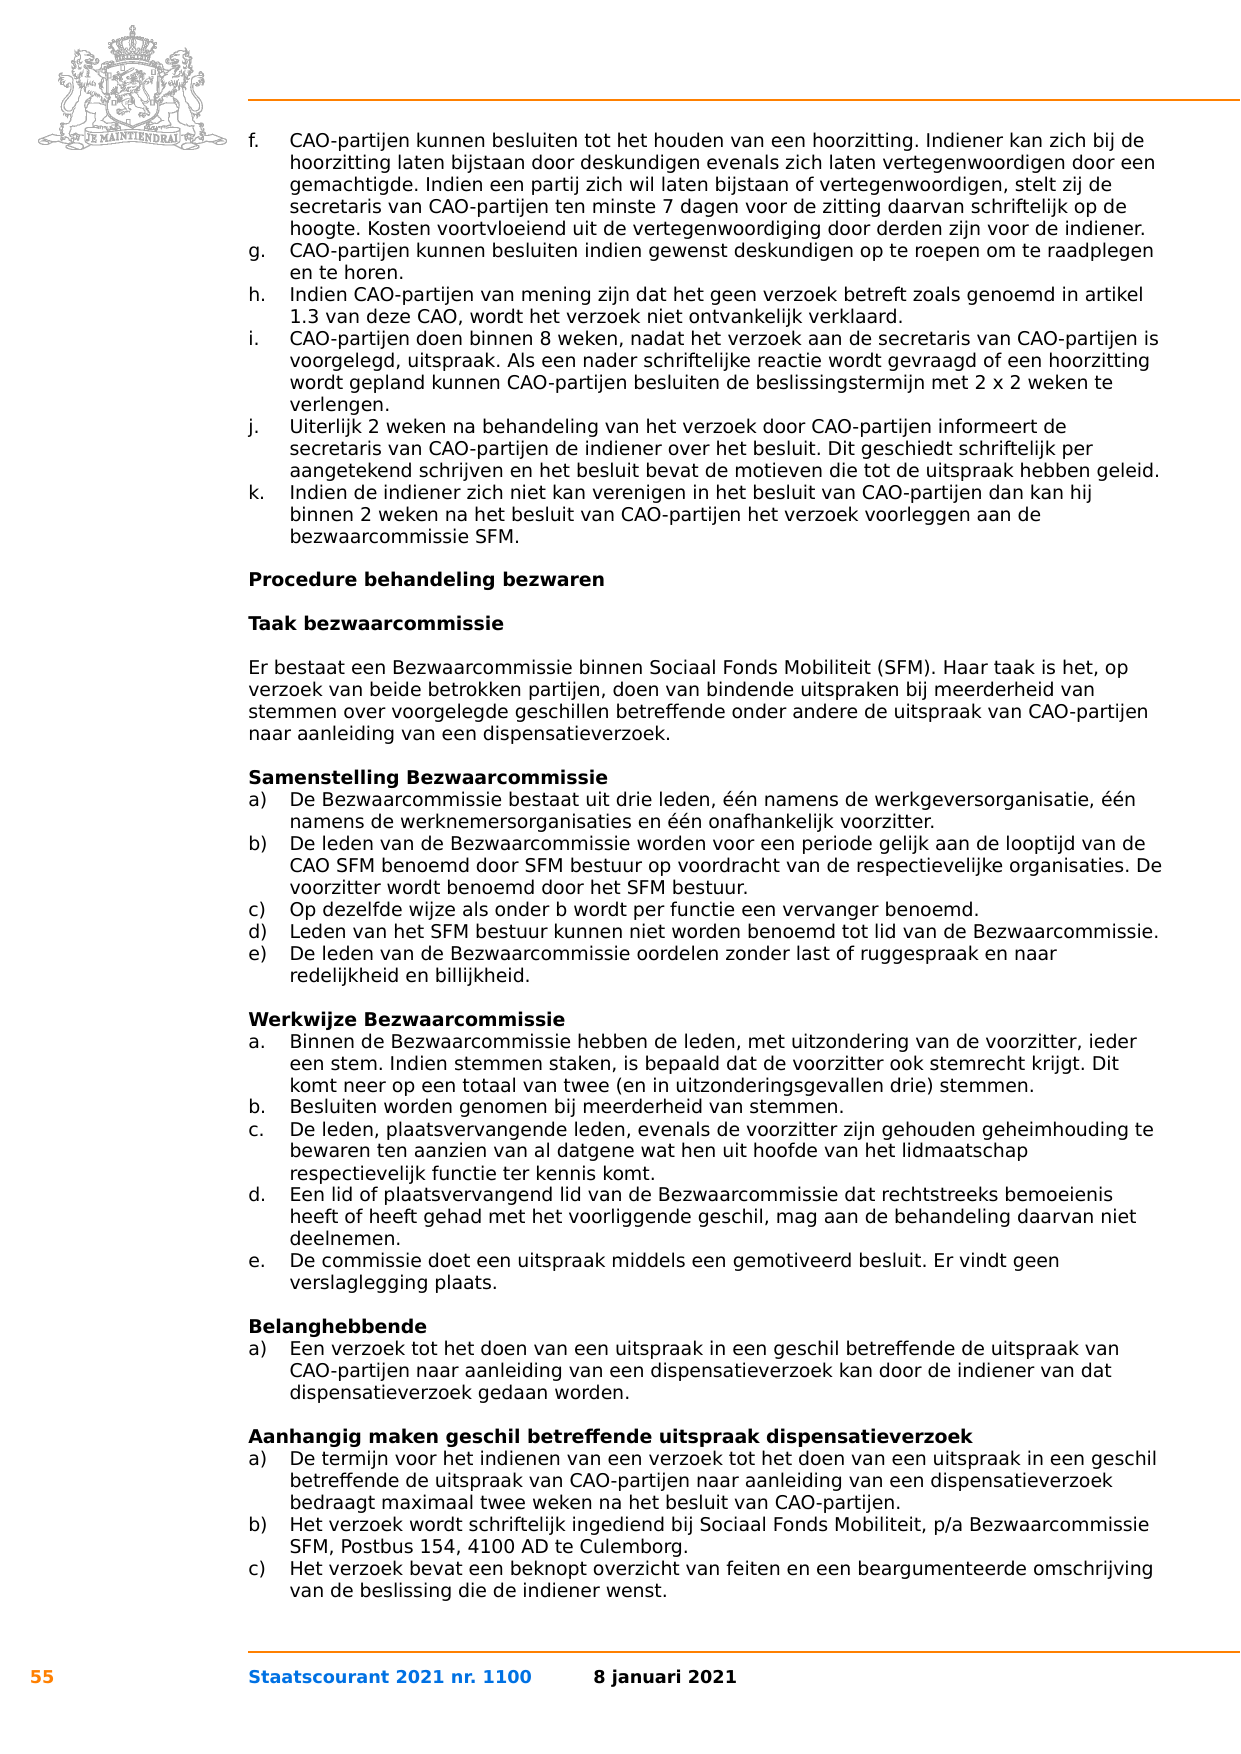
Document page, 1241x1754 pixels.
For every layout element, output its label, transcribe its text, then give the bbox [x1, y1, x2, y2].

text c) Het verzoek bevat een beknopt overzicht van feiten en een beargumenteerde omschrijving van de beslissing die de indiener wenst. [248, 1558, 1163, 1602]
text e) De leden van de Bezwaarcommissie oordelen zonder last of ruggespraak en naar redelijkheid en billijkheid. [248, 943, 1163, 987]
picture [38, 25, 227, 150]
text b) De leden van de Bezwaarcommissie worden voor een periode gelijk aan de looptijd van de CAO SFM benoemd door SFM bestuur op voordracht van de respectievelijke organisaties. De voorzitter wordt benoemd door het SFM bestuur. [248, 833, 1163, 899]
subtitle Procedure behandeling bezwaren [248, 569, 1163, 591]
text a) Een verzoek tot het doen van een uitspraak in een geschil betreffende de uitspraak van CAO-partijen naar aanleiding van een dispensatieverzoek kan door de indiener van dat dispensatieverzoek gedaan worden. [248, 1338, 1163, 1404]
subtitle Taak bezwaarcommissie [248, 613, 1163, 635]
text a) De Bezwaarcommissie bestaat uit drie leden, één namens de werkgeversorganisatie, één namens de werknemersorganisaties en één onafhankelijk voorzitter. [248, 789, 1163, 833]
text b. Besluiten worden genomen bij meerderheid van stemmen. [248, 1096, 1163, 1118]
text g. CAO-partijen kunnen besluiten indien gewenst deskundigen op te roepen om te raadplegen en te horen. [248, 240, 1163, 284]
text f. CAO-partijen kunnen besluiten tot het houden van een hoorzitting. Indiener kan zich bij de hoorzitting laten bijstaan door deskundigen evenals zich laten vertegenwoordigen door een gemachtigde. Indien een partij zich wil laten bijstaan of vertegenwoordigen, stelt zij de secretaris van CAO-partijen ten minste 7 dagen voor de zitting daarvan schriftelijk op de hoogte. Kosten voortvloeiend uit de vertegenwoordiging door derden zijn voor de indiener. [248, 130, 1163, 240]
text k. Indien de indiener zich niet kan verenigen in het besluit van CAO-partijen dan kan hij binnen 2 weken na het besluit van CAO-partijen het verzoek voorleggen aan de bezwaarcommissie SFM. [248, 482, 1163, 547]
subtitle Werkwijze Bezwaarcommissie [248, 1008, 1163, 1031]
text h. Indien CAO-partijen van mening zijn dat het geen verzoek betreft zoals genoemd in artikel 1.3 van deze CAO, wordt het verzoek niet ontvankelijk verklaard. [248, 284, 1163, 328]
text a. Binnen de Bezwaarcommissie hebben de leden, met uitzondering van de voorzitter, ieder een stem. Indien stemmen staken, is bepaald dat de voorzitter ook stemrecht krijgt. Dit komt neer op een totaal van twee (en in uitzonderingsgevallen drie) stemmen. [248, 1031, 1163, 1096]
text b) Het verzoek wordt schriftelijk ingediend bij Sociaal Fonds Mobiliteit, p/a Bezwaarcommissie SFM, Postbus 154, 4100 AD te Culemborg. [248, 1514, 1163, 1558]
subtitle Aanhangig maken geschil betreffende uitspraak dispensatieverzoek [248, 1426, 1163, 1448]
text a) De termijn voor het indienen van een verzoek tot het doen van een uitspraak in een geschil betreffende de uitspraak van CAO-partijen naar aanleiding van een dispensatieverzoek bedraagt maximaal twee weken na het besluit van CAO-partijen. [248, 1448, 1163, 1514]
text j. Uiterlijk 2 weken na behandeling van het verzoek door CAO-partijen informeert de secretaris van CAO-partijen de indiener over het besluit. Dit geschiedt schriftelijk per aangetekend schrijven en het besluit bevat de motieven die tot de uitspraak hebben geleid. [248, 416, 1163, 482]
subtitle Belanghebbende [248, 1316, 1163, 1338]
text c) Op dezelfde wijze als onder b wordt per functie een vervanger benoemd. [248, 899, 1163, 921]
text c. De leden, plaatsvervangende leden, evenals de voorzitter zijn gehouden geheimhouding te bewaren ten aanzien van al datgene wat hen uit hoofde van het lidmaatschap respectievelijk functie ter kennis komt. [248, 1118, 1163, 1184]
text i. CAO-partijen doen binnen 8 weken, nadat het verzoek aan de secretaris van CAO-partijen is voorgelegd, uitspraak. Als een nader schriftelijke reactie wordt gevraagd of een hoorzitting wordt gepland kunnen CAO-partijen besluiten de beslissingstermijn met 2 x 2 weken te verlengen. [248, 328, 1163, 416]
text d. Een lid of plaatsvervangend lid van de Bezwaarcommissie dat rechtstreeks bemoeienis heeft of heeft gehad met het voorliggende geschil, mag aan de behandeling daarvan niet deelnemen. [248, 1184, 1163, 1250]
text Er bestaat een Bezwaarcommissie binnen Sociaal Fonds Mobiliteit (SFM). Haar taak is het, op verzoek van beide betrokken partijen, doen van bindende uitspraken bij meerderheid van stemmen over voorgelegde geschillen betreffende onder andere de uitspraak van CAO-partijen naar aanleiding van een dispensatieverzoek. [248, 657, 1163, 745]
text d) Leden van het SFM bestuur kunnen niet worden benoemd tot lid van de Bezwaarcommissie. [248, 921, 1163, 943]
subtitle Samenstelling Bezwaarcommissie [248, 767, 1163, 789]
text e. De commissie doet een uitspraak middels een gemotiveerd besluit. Er vindt geen verslaglegging plaats. [248, 1250, 1163, 1294]
